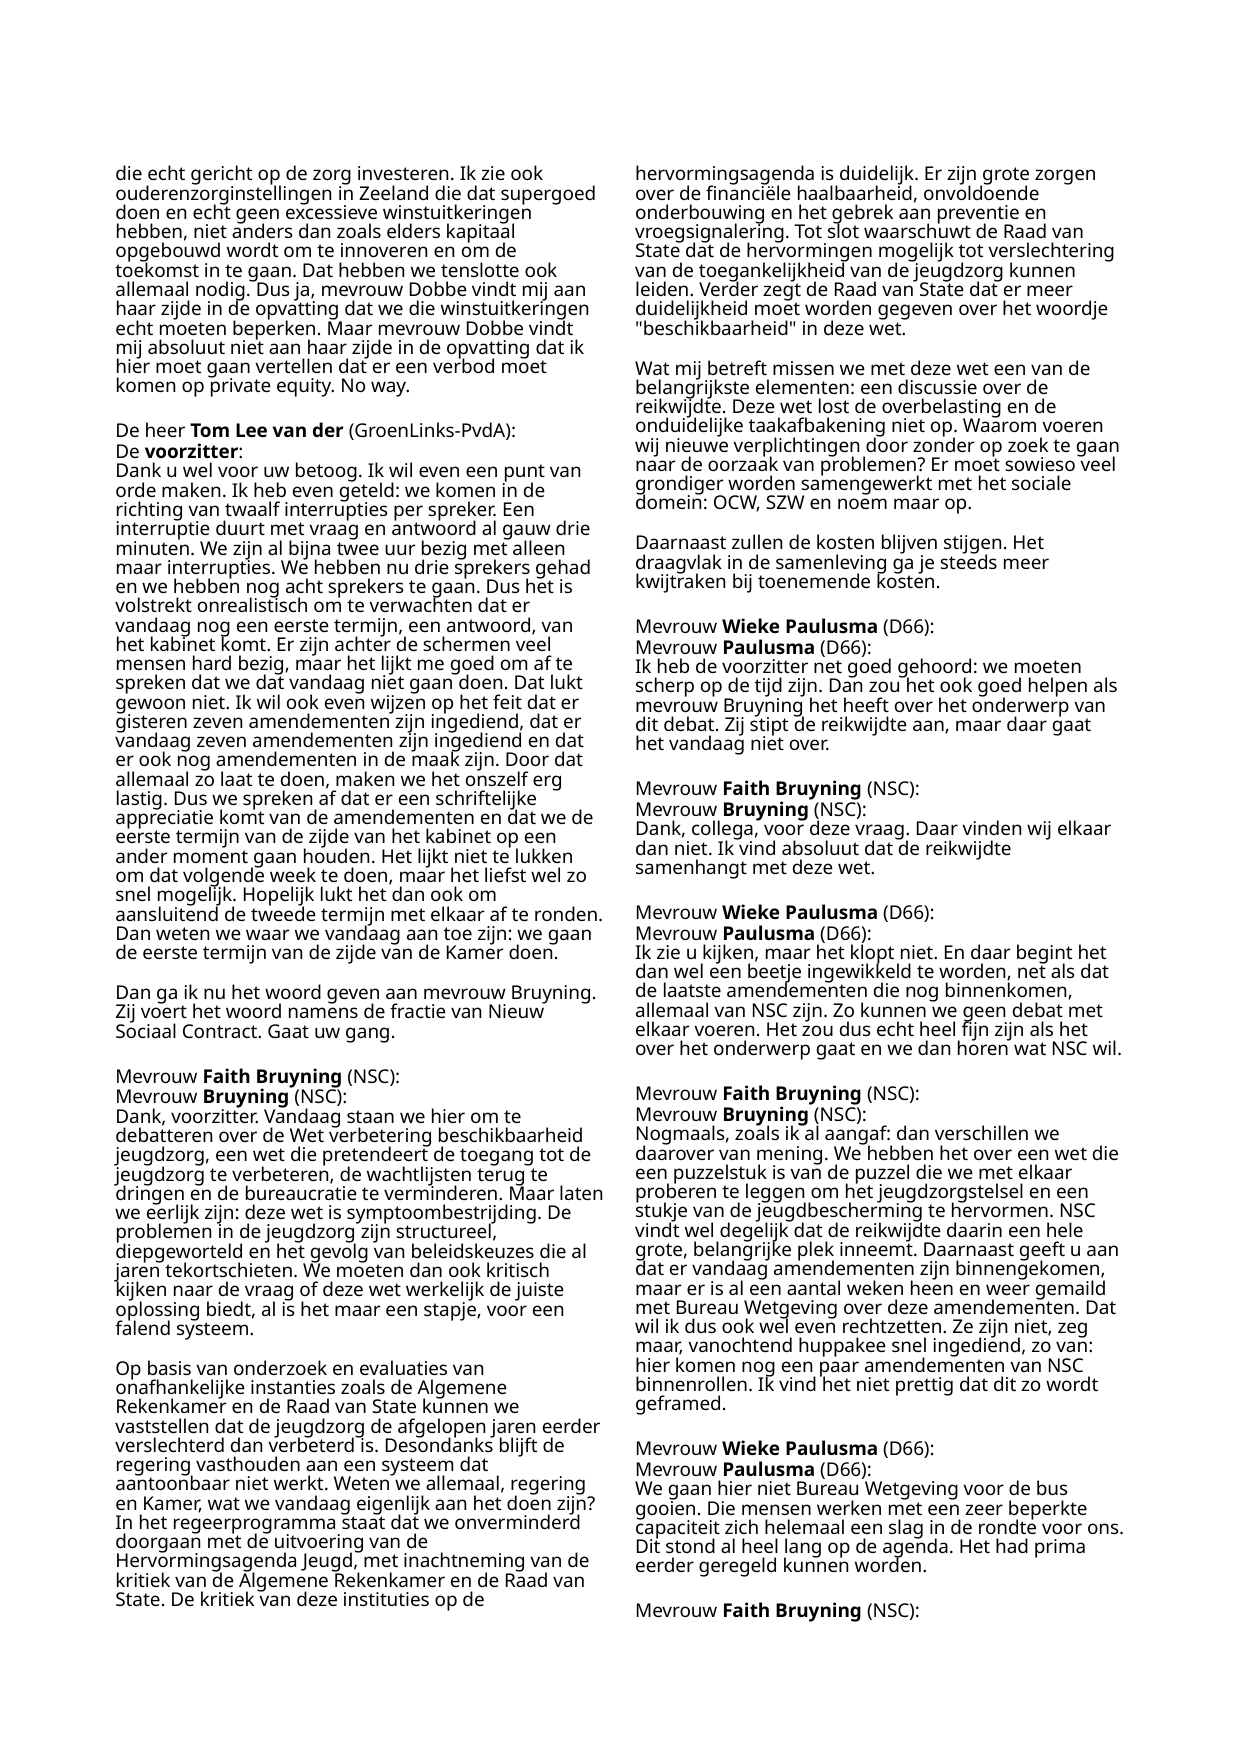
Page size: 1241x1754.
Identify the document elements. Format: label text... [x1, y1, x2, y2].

text Dank, collega, voor deze vraag. Daar vinden wij elkaar dan niet. Ik vind absoluut dat de reikwijdte samenhangt met deze wet. [635, 820, 1125, 878]
text Mevrouw Wieke Paulusma (D66): [635, 1435, 1125, 1461]
text hervormingsagenda is duidelijk. Er zijn grote zorgen over de financiële haalbaarheid, onvoldoende onderbouwing en het gebrek aan preventie en vroegsignalering. Tot slot waarschuwt de Raad van State dat de hervormingen mogelijk tot verslechtering van de toegankelijkheid van de jeugdzorg kunnen leiden. Verder zegt de Raad van State dat er meer duidelijkheid moet worden gegeven over het woordje "beschikbaarheid" in deze wet. [635, 165, 1125, 339]
text Mevrouw Paulusma (D66): [635, 1461, 1125, 1480]
text Nogmaals, zoals ik al aangaf: dan verschillen we daarover van mening. We hebben het over een wet die een puzzelstuk is van de puzzel die we met elkaar proberen te leggen om het jeugdzorgstelsel en een stukje van de jeugdbescherming te hervormen. NSC vindt wel degelijk dat de reikwijdte daarin een hele grote, belangrijke plek inneemt. Daarnaast geeft u aan dat er vandaag amendementen zijn binnengekomen, maar er is al een aantal weken heen en weer gemaild met Bureau Wetgeving over deze amendementen. Dat wil ik dus ook wel even rechtzetten. Ze zijn niet, zeg maar, vanochtend huppakee snel ingediend, zo van: hier komen nog een paar amendementen van NSC binnenrollen. Ik vind het niet prettig dat dit zo wordt geframed. [635, 1125, 1125, 1414]
text Dan ga ik nu het woord geven aan mevrouw Bruyning. Zij voert het woord namens de fractie van Nieuw Sociaal Contract. Gaat uw gang. [115, 984, 605, 1042]
text De heer Tom Lee van der (GroenLinks-PvdA): [115, 417, 605, 443]
text Mevrouw Bruyning (NSC): [635, 1106, 1125, 1125]
text Daarnaast zullen de kosten blijven stijgen. Het draagvlak in de samenleving ga je steeds meer kwijtraken bij toenemende kosten. [635, 534, 1125, 592]
text Mevrouw Faith Bruyning (NSC): [115, 1063, 605, 1088]
text Ik heb de voorzitter net goed gehoord: we moeten scherp op de tijd zijn. Dan zou het ook goed helpen als mevrouw Bruyning het heeft over het onderwerp van dit debat. Zij stipt de reikwijdte aan, maar daar gaat het vandaag niet over. [635, 658, 1125, 754]
text Ik zie u kijken, maar het klopt niet. En daar begint het dan wel een beetje ingewikkeld te worden, net als dat de laatste amendementen die nog binnenkomen, allemaal van NSC zijn. Zo kunnen we geen debat met elkaar voeren. Het zou dus echt heel fijn zijn als het over het onderwerp gaat en we dan horen wat NSC wil. [635, 944, 1125, 1059]
text Mevrouw Bruyning (NSC): [635, 801, 1125, 820]
text Op basis van onderzoek en evaluaties van onafhankelijke instanties zoals de Algemene Rekenkamer en de Raad van State kunnen we vaststellen dat de jeugdzorg de afgelopen jaren eerder verslechterd dan verbeterd is. Desondanks blijft de regering vasthouden aan een systeem dat aantoonbaar niet werkt. Weten we allemaal, regering en Kamer, wat we vandaag eigenlijk aan het doen zijn? In het regeerprogramma staat dat we onverminderd doorgaan met de uitvoering van de Hervormingsagenda Jeugd, met inachtneming van de kritiek van de Algemene Rekenkamer en de Raad van State. De kritiek van deze instituties op de [115, 1360, 605, 1610]
text Mevrouw Faith Bruyning (NSC): [635, 1080, 1125, 1106]
text Mevrouw Wieke Paulusma (D66): [635, 613, 1125, 639]
text Mevrouw Bruyning (NSC): [115, 1088, 605, 1108]
text die echt gericht op de zorg investeren. Ik zie ook ouderenzorginstellingen in Zeeland die dat supergoed doen en echt geen excessieve winstuitkeringen hebben, niet anders dan zoals elders kapitaal opgebouwd wordt om te innoveren en om de toekomst in te gaan. Dat hebben we tenslotte ook allemaal nodig. Dus ja, mevrouw Dobbe vindt mij aan haar zijde in de opvatting dat we die winstuitkeringen echt moeten beperken. Maar mevrouw Dobbe vindt mij absoluut niet aan haar zijde in de opvatting dat ik hier moet gaan vertellen dat er een verbod moet komen op private equity. No way. [115, 165, 605, 397]
text Dank u wel voor uw betoog. Ik wil even een punt van orde maken. Ik heb even geteld: we komen in de richting van twaalf interrupties per spreker. Een interruptie duurt met vraag en antwoord al gauw drie minuten. We zijn al bijna twee uur bezig met alleen maar interrupties. We hebben nu drie sprekers gehad en we hebben nog acht sprekers te gaan. Dus het is volstrekt onrealistisch om te verwachten dat er vandaag nog een eerste termijn, een antwoord, van het kabinet komt. Er zijn achter de schermen veel mensen hard bezig, maar het lijkt me goed om af te spreken dat we dat vandaag niet gaan doen. Dat lukt gewoon niet. Ik wil ook even wijzen op het feit dat er gisteren zeven amendementen zijn ingediend, dat er vandaag zeven amendementen zijn ingediend en dat er ook nog amendementen in de maak zijn. Door dat allemaal zo laat te doen, maken we het onszelf erg lastig. Dus we spreken af dat er een schriftelijke appreciatie komt van de amendementen en dat we de eerste termijn van de zijde van het kabinet op een ander moment gaan houden. Het lijkt niet te lukken om dat volgende week te doen, maar het liefst wel zo snel mogelijk. Hopelijk lukt het dan ook om aansluitend de tweede termijn met elkaar af te ronden. Dan weten we waar we vandaag aan toe zijn: we gaan de eerste termijn van de zijde van de Kamer doen. [115, 462, 605, 963]
text Mevrouw Faith Bruyning (NSC): [635, 1597, 1125, 1623]
text De voorzitter: [115, 443, 605, 462]
text Mevrouw Paulusma (D66): [635, 924, 1125, 944]
text We gaan hier niet Bureau Wetgeving voor de bus gooien. Die mensen werken met een zeer beperkte capaciteit zich helemaal een slag in de rondte voor ons. Dit stond al heel lang op de agenda. Het had prima eerder geregeld kunnen worden. [635, 1480, 1125, 1577]
text Mevrouw Wieke Paulusma (D66): [635, 899, 1125, 924]
text Wat mij betreft missen we met deze wet een van de belangrijkste elementen: een discussie over de reikwijdte. Deze wet lost de overbelasting en de onduidelijke taakafbakening niet op. Waarom voeren wij nieuwe verplichtingen door zonder op zoek te gaan naar de oorzaak van problemen? Er moet sowieso veel grondiger worden samengewerkt met het sociale domein: OCW, SZW en noem maar op. [635, 359, 1125, 514]
text Mevrouw Paulusma (D66): [635, 639, 1125, 658]
text Mevrouw Faith Bruyning (NSC): [635, 775, 1125, 801]
text Dank, voorzitter. Vandaag staan we hier om te debatteren over de Wet verbetering beschikbaarheid jeugdzorg, een wet die pretendeert de toegang tot de jeugdzorg te verbeteren, de wachtlijsten terug te dringen en de bureaucratie te verminderen. Maar laten we eerlijk zijn: deze wet is symptoombestrijding. De problemen in de jeugdzorg zijn structureel, diepgeworteld en het gevolg van beleidskeuzes die al jaren tekortschieten. We moeten dan ook kritisch kijken naar de vraag of deze wet werkelijk de juiste oplossing biedt, al is het maar een stapje, voor een falend systeem. [115, 1108, 605, 1339]
